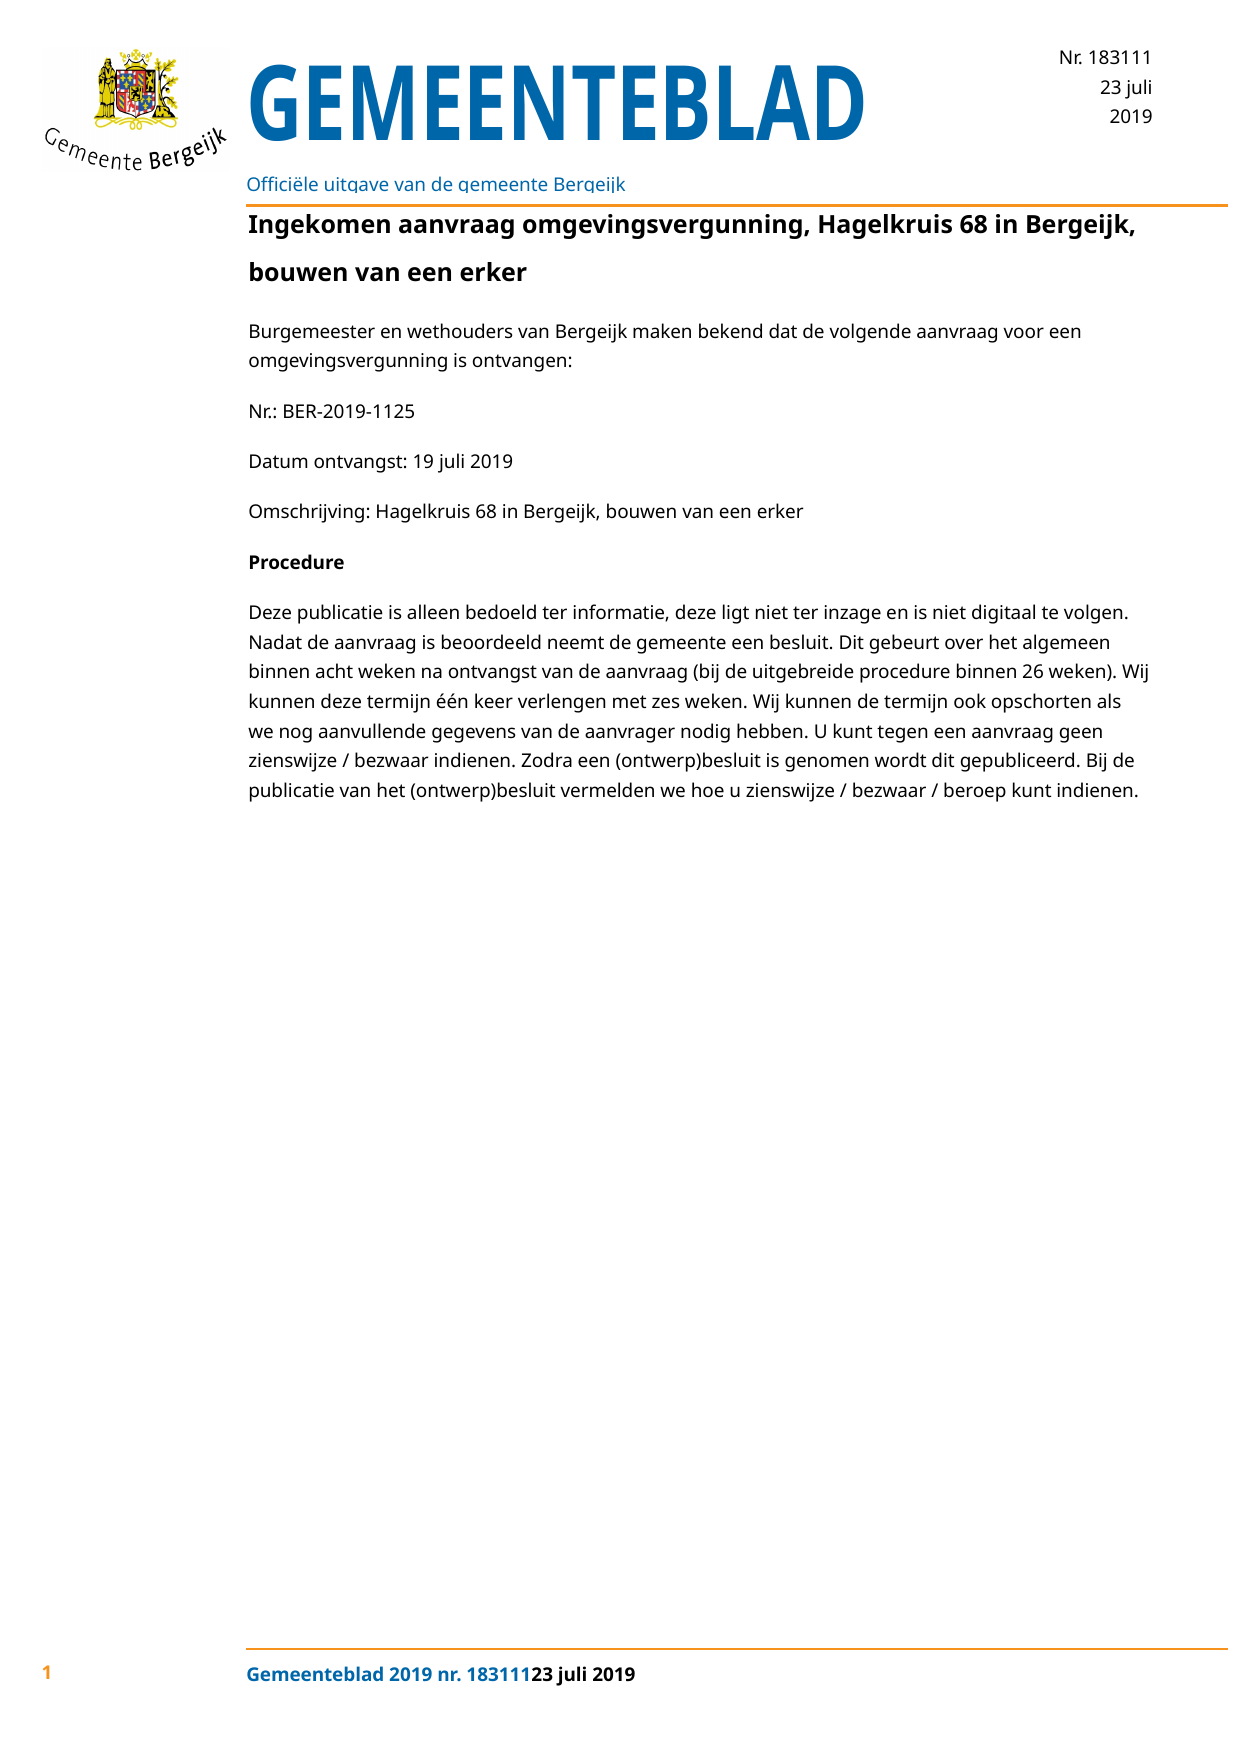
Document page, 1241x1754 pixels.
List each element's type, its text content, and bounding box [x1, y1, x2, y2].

text Omschrijving: Hagelkruis 68 in Bergeijk, bouwen van een erker [248, 499, 1152, 524]
text Ingekomen aanvraag omgevingsvergunning, Hagelkruis 68 in Bergeijk, bouwen van een erker [248, 207, 1152, 288]
text Burgemeester en wethouders van Bergeijk maken bekend dat de volgende aanvraag voor een omgevingsvergunning is ontvangen: [248, 318, 1152, 373]
text Nr.: BER-2019-1125 [248, 398, 1152, 424]
text Procedure [248, 549, 1152, 575]
picture [41, 47, 231, 172]
text Datum ontvangst: 19 juli 2019 [248, 448, 1152, 474]
text Deze publicatie is alleen bedoeld ter informatie, deze ligt niet ter inzage en is niet digitaal te volgen. Nadat de aanvraag is beoordeeld neemt de gemeente een besluit. Dit gebeurt over het algemeen binnen acht weken na ontvangst van de aanvraag (bij de uitgebreide procedure binnen 26 weken). Wij kunnen deze termijn één keer verlengen met zes weken. Wij kunnen de termijn ook opschorten als we nog aanvullende gegevens van de aanvrager nodig hebben. U kunt tegen een aanvraag geen zienswijze / bezwaar indienen. Zodra een (ontwerp)besluit is genomen wordt dit gepubliceerd. Bij de publicatie van het (ontwerp)besluit vermelden we hoe u zienswijze / bezwaar / beroep kunt indienen. [248, 599, 1152, 803]
